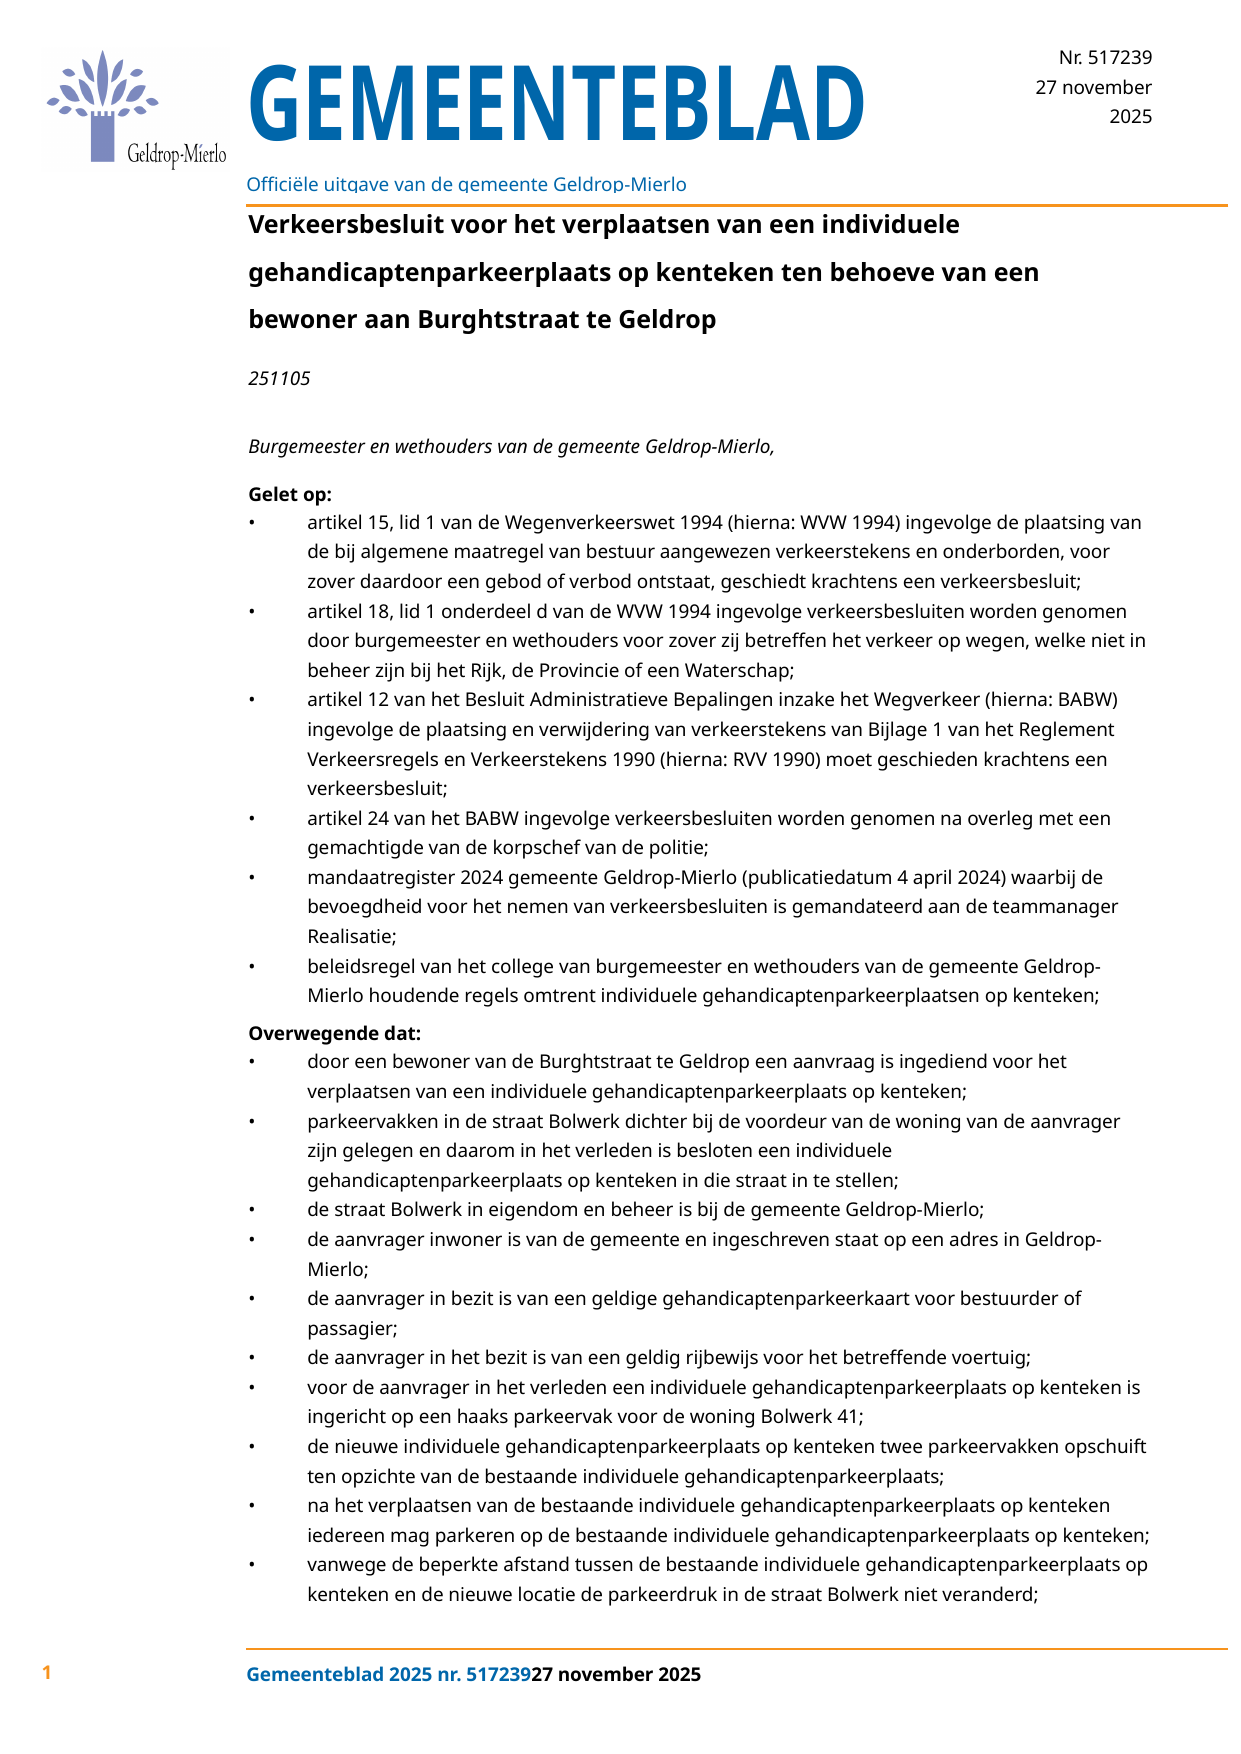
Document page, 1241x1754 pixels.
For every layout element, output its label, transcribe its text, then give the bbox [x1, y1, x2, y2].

list de aanvrager in bezit is van een geldige gehandicaptenparkeerkaart voor bestuurder of passagier; [248, 1285, 1152, 1341]
list de aanvrager in het bezit is van een geldig rijbewijs voor het betreffende voertuig; [248, 1344, 1152, 1370]
list voor de aanvrager in het verleden een individuele gehandicaptenparkeerplaats op kenteken is ingericht op een haaks parkeervak voor de woning Bolwerk 41; [248, 1374, 1152, 1429]
text 251105 [248, 366, 1152, 391]
list door een bewoner van de Burghtstraat te Geldrop een aanvraag is ingediend voor het verplaatsen van een individuele gehandicaptenparkeerplaats op kenteken; [248, 1049, 1152, 1104]
text Burgemeester en wethouders van de gemeente Geldrop-Mierlo, [248, 433, 1152, 459]
list vanwege de beperkte afstand tussen de bestaande individuele gehandicaptenparkeerplaats op kenteken en de nieuwe locatie de parkeerdruk in de straat Bolwerk niet veranderd; [248, 1552, 1152, 1607]
list artikel 24 van het BABW ingevolge verkeersbesluiten worden genomen na overleg met een gemachtigde van de korpschef van de politie; [248, 805, 1152, 860]
list parkeervakken in de straat Bolwerk dichter bij de voordeur van de woning van de aanvrager zijn gelegen en daarom in het verleden is besloten een individuele gehandicaptenparkeerplaats op kenteken in die straat in te stellen; [248, 1108, 1152, 1193]
list artikel 12 van het Besluit Administratieve Bepalingen inzake het Wegverkeer (hierna: BABW) ingevolge de plaatsing en verwijdering van verkeerstekens van Bijlage 1 van het Reglement Verkeersregels en Verkeerstekens 1990 (hierna: RVV 1990) moet geschieden krachtens een verkeersbesluit; [248, 687, 1152, 801]
list de aanvrager inwoner is van de gemeente en ingeschreven staat op een adres in Geldrop-Mierlo; [248, 1226, 1152, 1282]
list artikel 18, lid 1 onderdeel d van de WVW 1994 ingevolge verkeersbesluiten worden genomen door burgemeester en wethouders voor zover zij betreffen het verkeer op wegen, welke niet in beheer zijn bij het Rijk, de Provincie of een Waterschap; [248, 598, 1152, 683]
text Gelet op: [248, 481, 1152, 507]
list artikel 15, lid 1 van de Wegenverkeerswet 1994 (hierna: WVW 1994) ingevolge de plaatsing van de bij algemene maatregel van bestuur aangewezen verkeerstekens en onderborden, voor zover daardoor een gebod of verbod ontstaat, geschiedt krachtens een verkeersbesluit; [248, 509, 1152, 594]
list mandaatregister 2024 gemeente Geldrop-Mierlo (publicatiedatum 4 april 2024) waarbij de bevoegdheid voor het nemen van verkeersbesluiten is gemandateerd aan de teammanager Realisatie; [248, 864, 1152, 949]
text Verkeersbesluit voor het verplaatsen van een individuele gehandicaptenparkeerplaats op kenteken ten behoeve van een bewoner aan Burghtstraat te Geldrop [248, 207, 1152, 336]
list de nieuwe individuele gehandicaptenparkeerplaats op kenteken twee parkeervakken opschuift ten opzichte van de bestaande individuele gehandicaptenparkeerplaats; [248, 1433, 1152, 1489]
text Overwegende dat: [248, 1020, 1152, 1046]
list na het verplaatsen van de bestaande individuele gehandicaptenparkeerplaats op kenteken iedereen mag parkeren op de bestaande individuele gehandicaptenparkeerplaats op kenteken; [248, 1492, 1152, 1548]
list beleidsregel van het college van burgemeester en wethouders van de gemeente Geldrop-Mierlo houdende regels omtrent individuele gehandicaptenparkeerplaatsen op kenteken; [248, 953, 1152, 1008]
picture [41, 47, 231, 172]
list de straat Bolwerk in eigendom en beheer is bij de gemeente Geldrop-Mierlo; [248, 1197, 1152, 1222]
